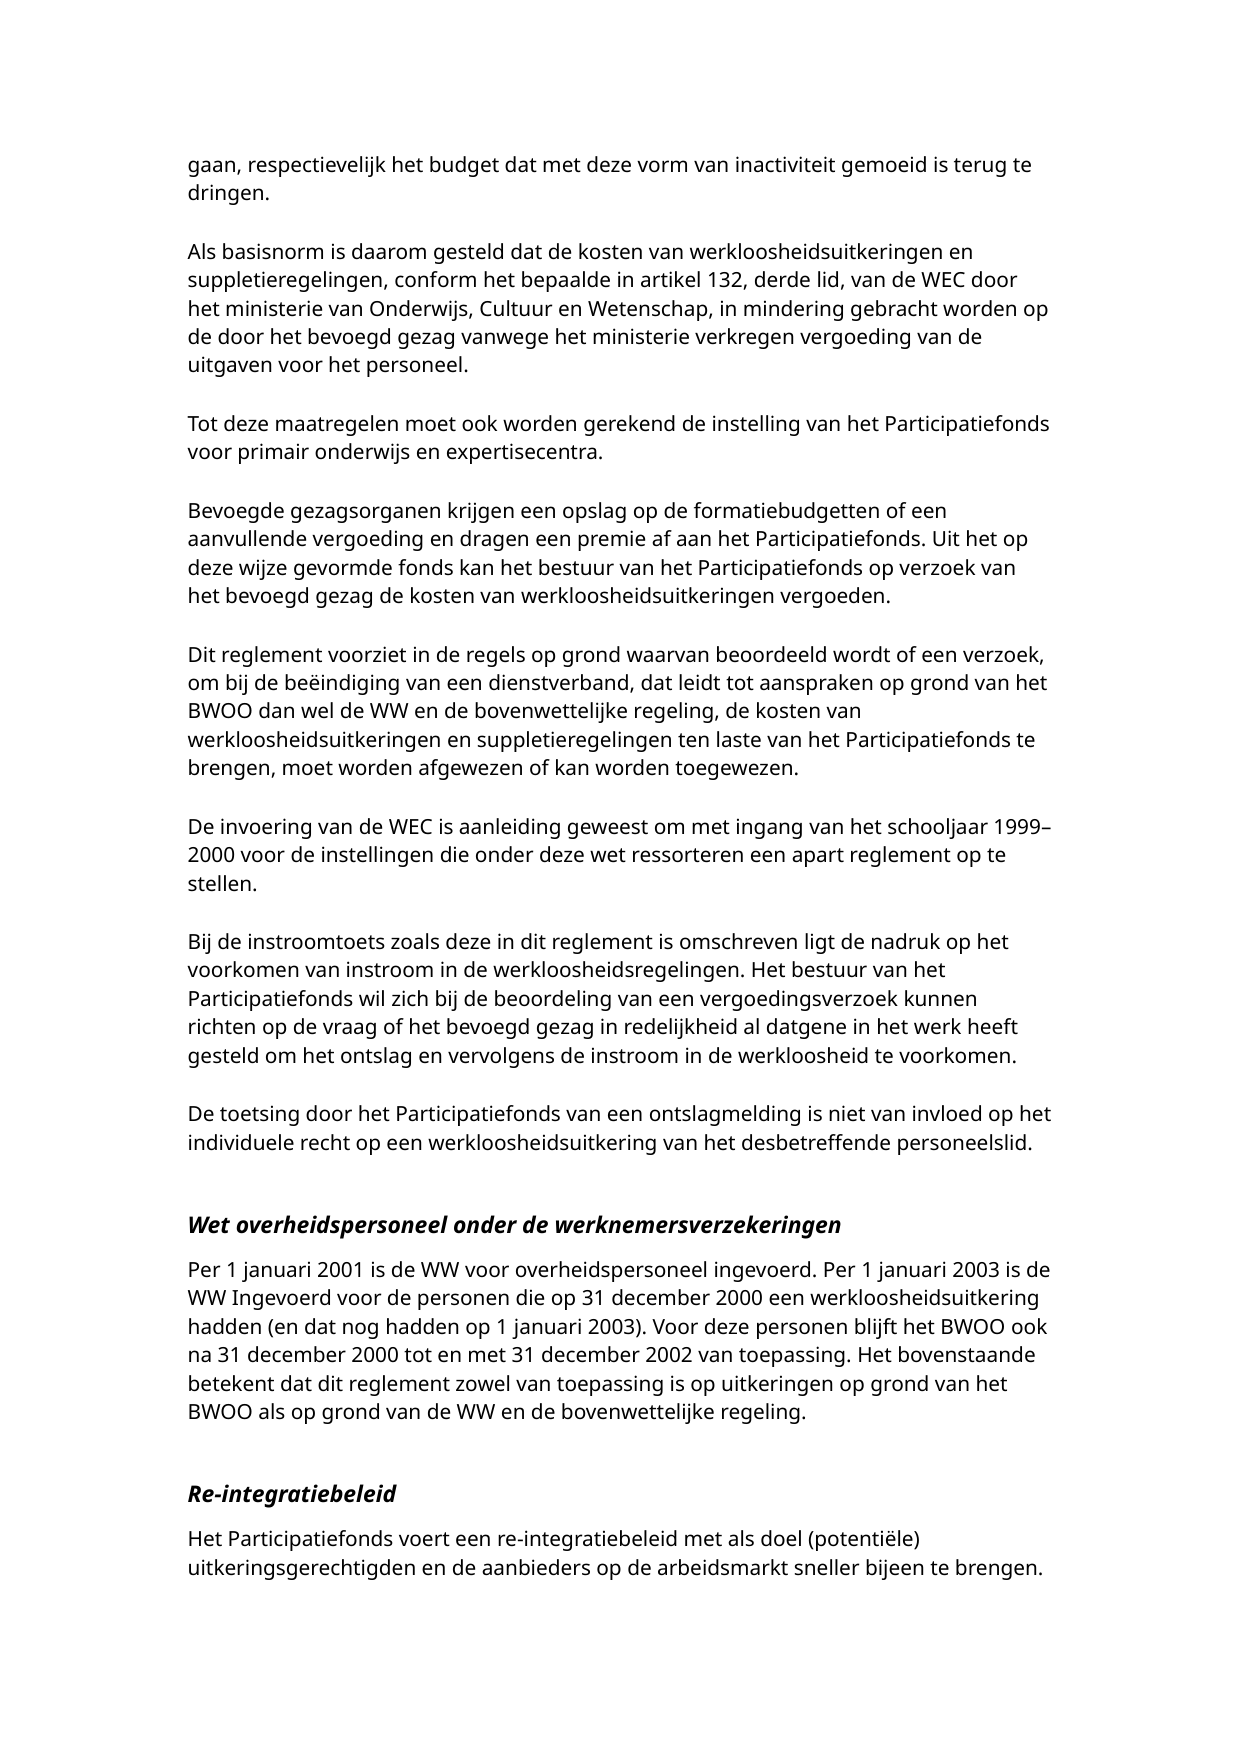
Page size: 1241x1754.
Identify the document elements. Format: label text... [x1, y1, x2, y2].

subtitle Re-integratiebeleid [187, 1478, 1053, 1509]
text Het Participatiefonds voert een re-integratiebeleid met als doel (potentiële) uitkeringsgerechtigden en de aanbieders op de arbeidsmarkt sneller bijeen te brengen. [187, 1524, 1053, 1581]
text Per 1 januari 2001 is de WW voor overheidspersoneel ingevoerd. Per 1 januari 2003 is de WW Ingevoerd voor de personen die op 31 december 2000 een werkloosheidsuitkering hadden (en dat nog hadden op 1 januari 2003). Voor deze personen blijft het BWOO ook na 31 december 2000 tot en met 31 december 2002 van toepassing. Het bovenstaande betekent dat dit reglement zowel van toepassing is op uitkeringen op grond van het BWOO als op grond van de WW en de bovenwettelijke regeling. [187, 1255, 1053, 1426]
text De toetsing door het Participatiefonds van een ontslagmelding is niet van invloed op het individuele recht op een werkloosheidsuitkering van het desbetreffende personeelslid. [187, 1099, 1053, 1156]
text Als basisnorm is daarom gesteld dat de kosten van werkloosheidsuitkeringen en suppletieregelingen, conform het bepaalde in artikel 132, derde lid, van de WEC door het ministerie van Onderwijs, Cultuur en Wetenschap, in mindering gebracht worden op de door het bevoegd gezag vanwege het ministerie verkregen vergoeding van de uitgaven voor het personeel. [187, 237, 1053, 379]
subtitle Wet overheidspersoneel onder de werknemersverzekeringen [187, 1209, 1053, 1240]
text gaan, respectievelijk het budget dat met deze vorm van inactiviteit gemoeid is terug te dringen. [187, 150, 1053, 207]
text Bij de instroomtoets zoals deze in dit reglement is omschreven ligt de nadruk op het voorkomen van instroom in de werkloosheidsregelingen. Het bestuur van het Participatiefonds wil zich bij de beoordeling van een vergoedingsverzoek kunnen richten op de vraag of het bevoegd gezag in redelijkheid al datgene in het werk heeft gesteld om het ontslag en vervolgens de instroom in de werkloosheid te voorkomen. [187, 927, 1053, 1069]
text Tot deze maatregelen moet ook worden gerekend de instelling van het Participatiefonds voor primair onderwijs en expertisecentra. [187, 409, 1053, 466]
text Bevoegde gezagsorganen krijgen een opslag op de formatiebudgetten of een aanvullende vergoeding en dragen een premie af aan het Participatiefonds. Uit het op deze wijze gevormde fonds kan het bestuur van het Participatiefonds op verzoek van het bevoegd gezag de kosten van werkloosheidsuitkeringen vergoeden. [187, 496, 1053, 610]
text Dit reglement voorziet in de regels op grond waarvan beoordeeld wordt of een verzoek, om bij de beëindiging van een dienstverband, dat leidt tot aanspraken op grond van het BWOO dan wel de WW en de bovenwettelijke regeling, de kosten van werkloosheidsuitkeringen en suppletieregelingen ten laste van het Participatiefonds te brengen, moet worden afgewezen of kan worden toegewezen. [187, 640, 1053, 782]
text De invoering van de WEC is aanleiding geweest om met ingang van het schooljaar 1999–2000 voor de instellingen die onder deze wet ressorteren een apart reglement op te stellen. [187, 812, 1053, 897]
